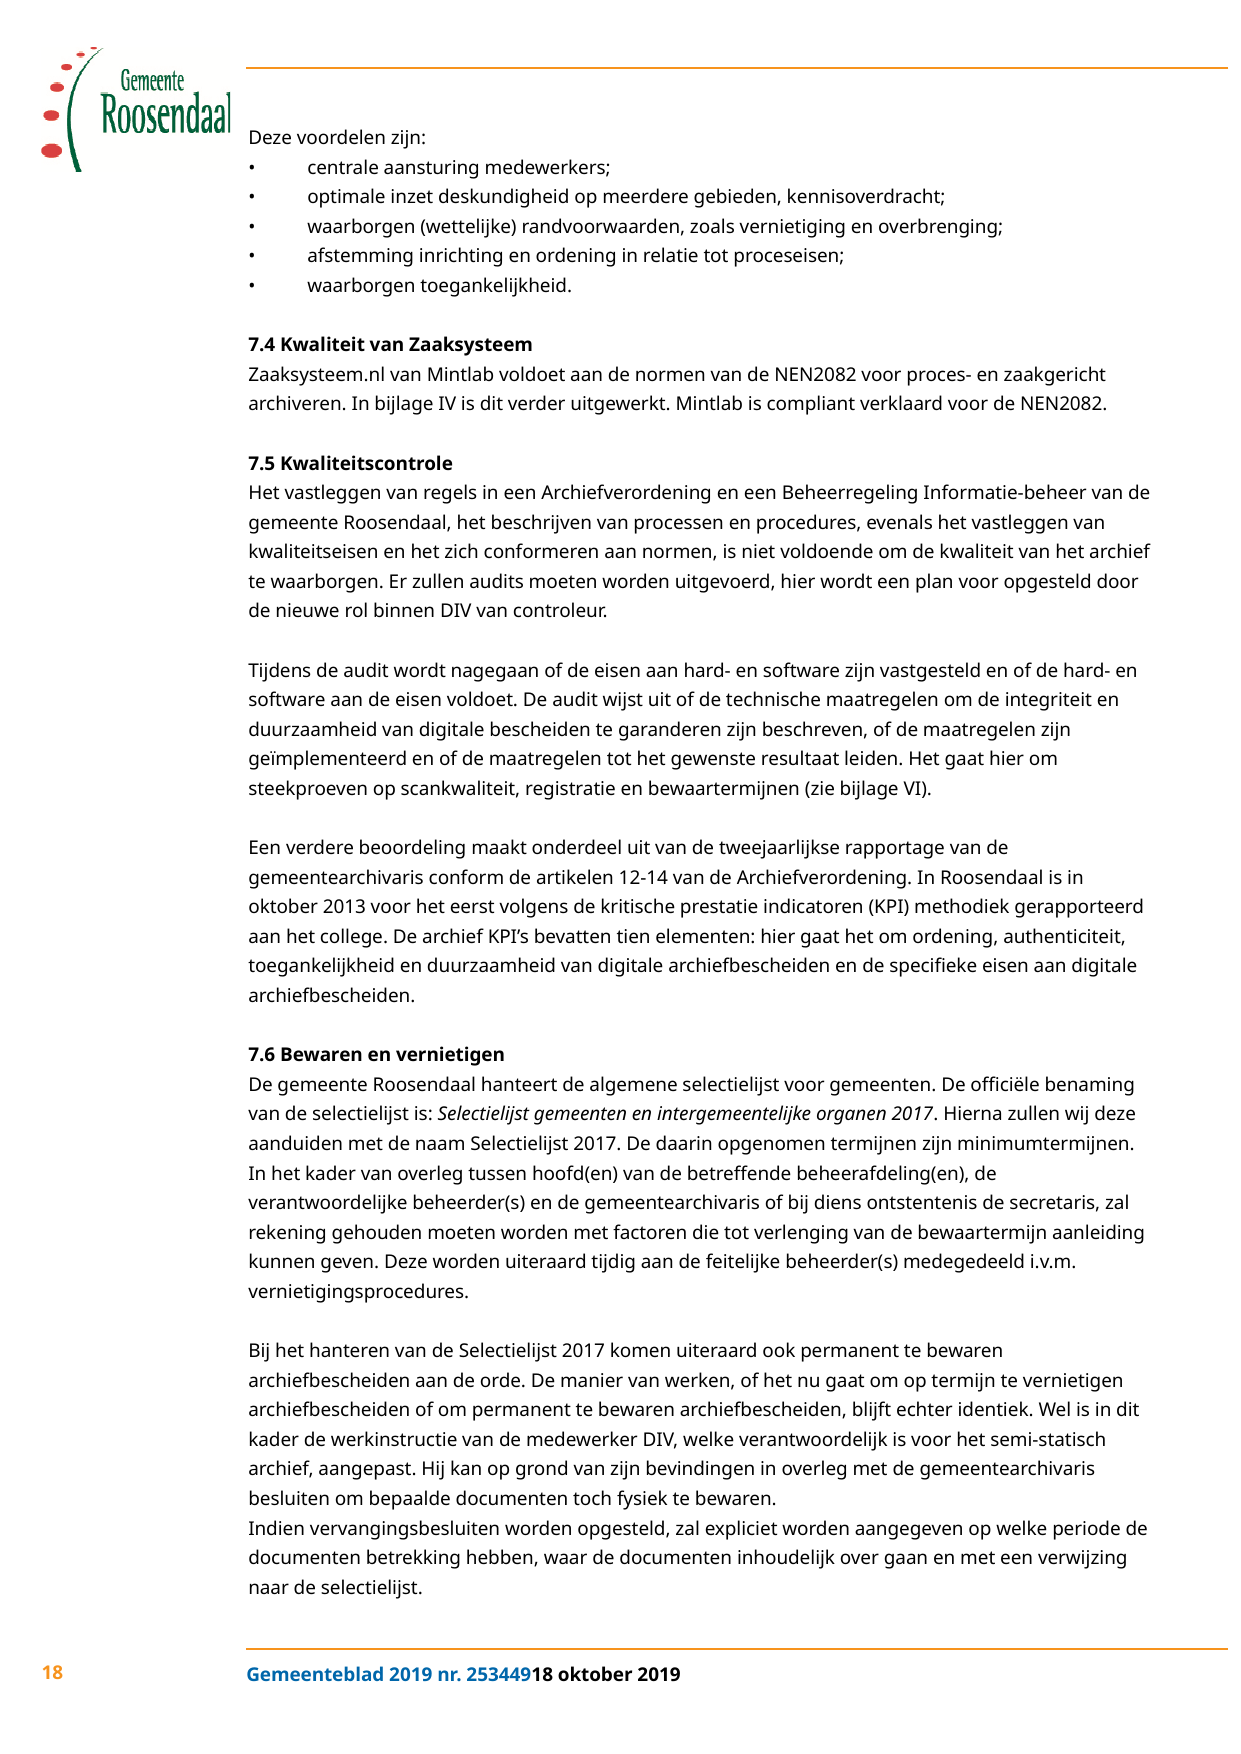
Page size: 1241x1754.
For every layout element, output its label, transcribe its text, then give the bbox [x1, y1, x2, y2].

text De gemeente Roosendaal hanteert de algemene selectielijst voor gemeenten. De officiële benaming van de selectielijst is: Selectielijst gemeenten en intergemeentelijke organen 2017. Hierna zullen wij deze aanduiden met de naam Selectielijst 2017. De daarin opgenomen termijnen zijn minimumtermijnen. In het kader van overleg tussen hoofd(en) van de betreffende beheerafdeling(en), de verantwoordelijke beheerder(s) en de gemeentearchivaris of bij diens ontstentenis de secretaris, zal rekening gehouden moeten worden met factoren die tot verlenging van de bewaartermijn aanleiding kunnen geven. Deze worden uiteraard tijdig aan de feitelijke beheerder(s) medegedeeld i.v.m. vernietigingsprocedures. [248, 1071, 1152, 1304]
text Het vastleggen van regels in een Archiefverordening en een Beheerregeling Informatie-beheer van de gemeente Roosendaal, het beschrijven van processen en procedures, evenals het vastleggen van kwaliteitseisen en het zich conformeren aan normen, is niet voldoende om de kwaliteit van het archief te waarborgen. Er zullen audits moeten worden uitgevoerd, hier wordt een plan voor opgesteld door de nieuwe rol binnen DIV van controleur. [248, 479, 1152, 623]
list optimale inzet deskundigheid op meerdere gebieden, kennisoverdracht; [248, 183, 1152, 209]
text Indien vervangingsbesluiten worden opgesteld, zal expliciet worden aangegeven op welke periode de documenten betrekking hebben, waar de documenten inhoudelijk over gaan en met een verwijzing naar de selectielijst. [248, 1515, 1152, 1600]
text Bij het hanteren van de Selectielijst 2017 komen uiteraard ook permanent te bewaren archiefbescheiden aan de orde. De manier van werken, of het nu gaat om op termijn te vernietigen archiefbescheiden of om permanent te bewaren archiefbescheiden, blijft echter identiek. Wel is in dit kader de werkinstructie van de medewerker DIV, welke verantwoordelijk is voor het semi-statisch archief, aangepast. Hij kan op grond van zijn bevindingen in overleg met de gemeentearchivaris besluiten om bepaalde documenten toch fysiek te bewaren. [248, 1337, 1152, 1511]
list waarborgen (wettelijke) randvoorwaarden, zoals vernietiging en overbrenging; [248, 213, 1152, 239]
text Tijdens de audit wordt nagegaan of de eisen aan hard- en software zijn vastgesteld en of de hard- en software aan de eisen voldoet. De audit wijst uit of de technische maatregelen om de integriteit en duurzaamheid van digitale bescheiden te garanderen zijn beschreven, of de maatregelen zijn geïmplementeerd en of de maatregelen tot het gewenste resultaat leiden. Het gaat hier om steekproeven op scankwaliteit, registratie en bewaartermijnen (zie bijlage VI). [248, 657, 1152, 801]
list afstemming inrichting en ordening in relatie tot proceseisen; [248, 243, 1152, 268]
text 7.6 Bewaren en vernietigen [248, 1041, 1152, 1067]
list waarborgen toegankelijkheid. [248, 272, 1152, 298]
text Deze voordelen zijn: [248, 124, 1152, 150]
list centrale aansturing medewerkers; [248, 154, 1152, 180]
text Zaaksysteem.nl van Mintlab voldoet aan de normen van de NEN2082 voor proces- en zaakgericht archiveren. In bijlage IV is dit verder uitgewerkt. Mintlab is compliant verklaard voor de NEN2082. [248, 361, 1152, 416]
text 7.5 Kwaliteitscontrole [248, 450, 1152, 476]
picture [41, 47, 231, 172]
text 7.4 Kwaliteit van Zaaksysteem [248, 331, 1152, 357]
text Een verdere beoordeling maakt onderdeel uit van de tweejaarlijkse rapportage van de gemeentearchivaris conform de artikelen 12-14 van de Archiefverordening. In Roosendaal is in oktober 2013 voor het eerst volgens de kritische prestatie indicatoren (KPI) methodiek gerapporteerd aan het college. De archief KPI’s bevatten tien elementen: hier gaat het om ordening, authenticiteit, toegankelijkheid en duurzaamheid van digitale archiefbescheiden en de specifieke eisen aan digitale archiefbescheiden. [248, 834, 1152, 1008]
